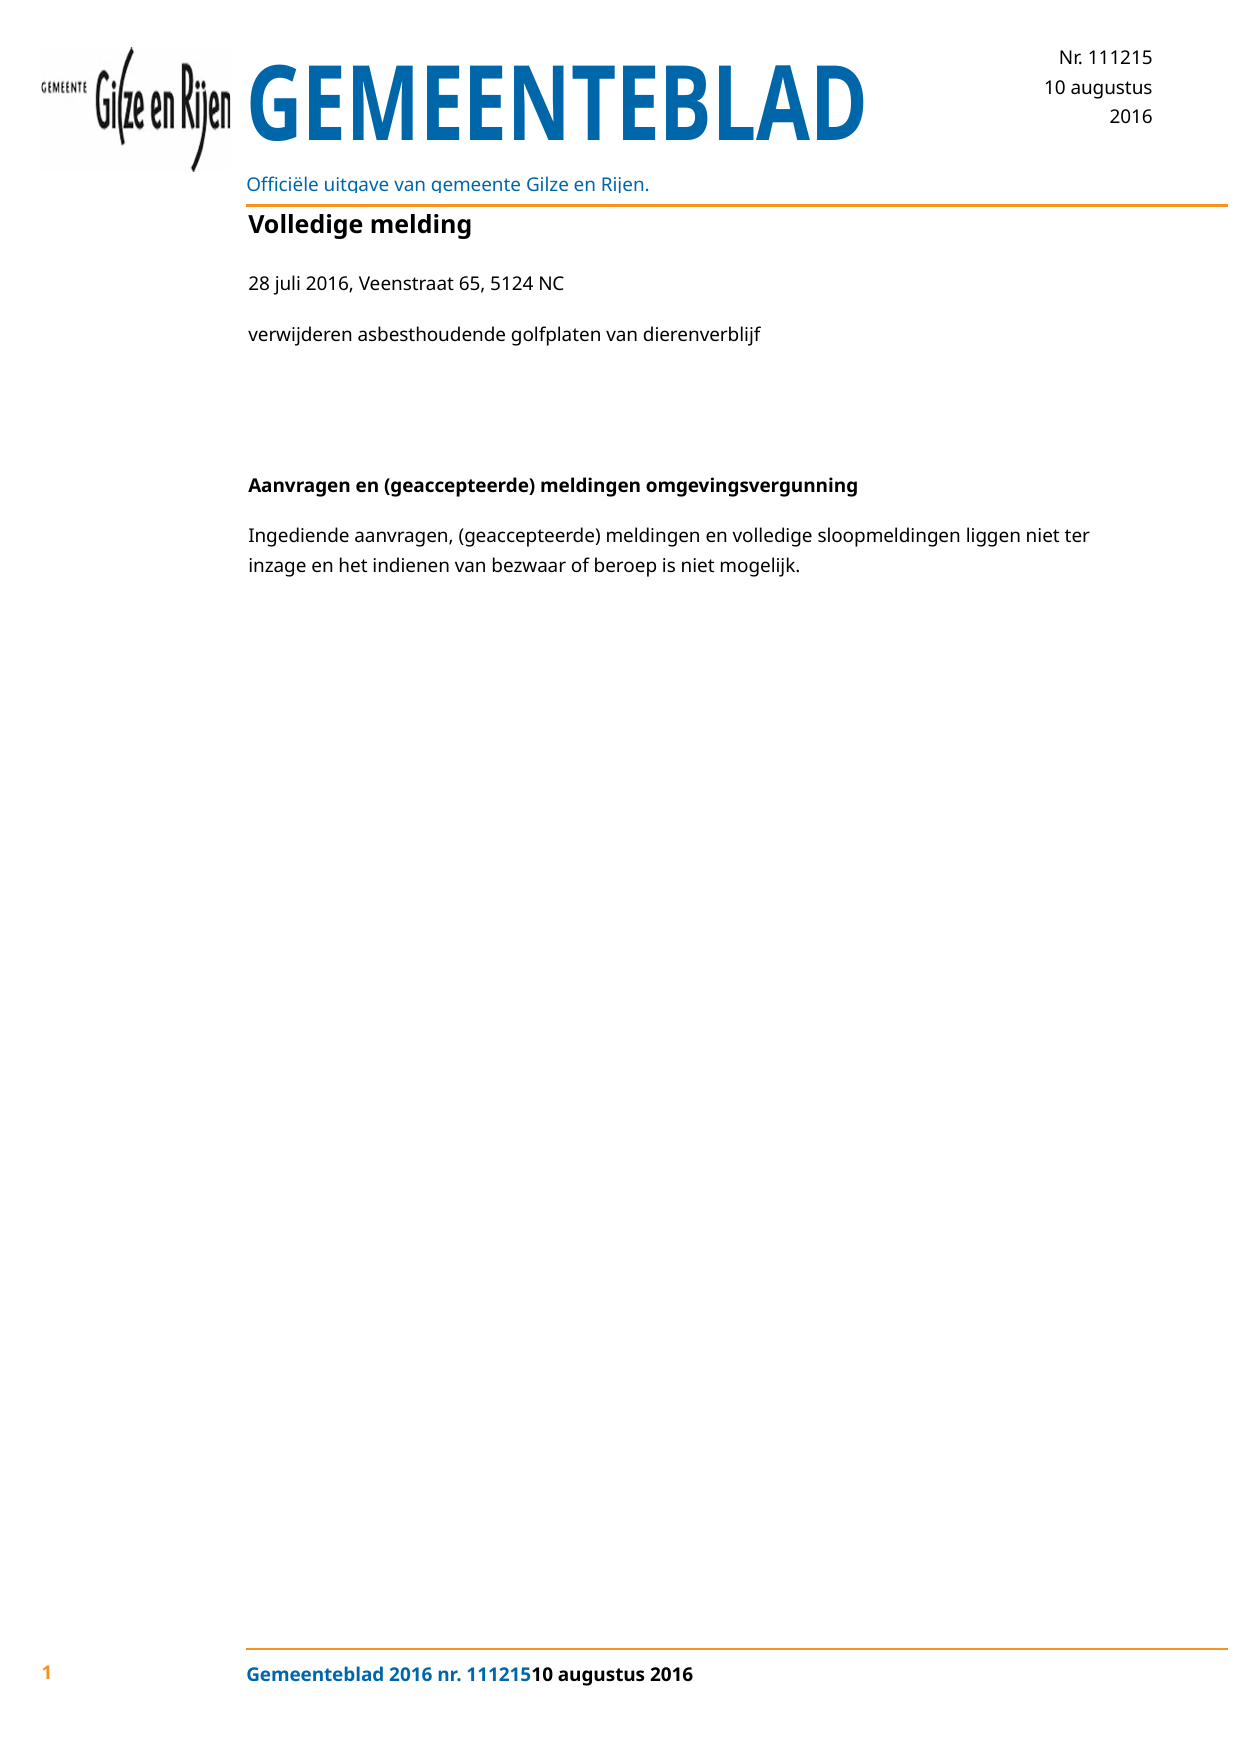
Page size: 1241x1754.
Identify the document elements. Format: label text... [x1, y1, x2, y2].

text Ingediende aanvragen, (geaccepteerde) meldingen en volledige sloopmeldingen liggen niet ter inzage en het indienen van bezwaar of beroep is niet mogelijk. [248, 522, 1152, 578]
text Volledige melding [248, 207, 1152, 241]
text Aanvragen en (geaccepteerde) meldingen omgevingsvergunning [248, 472, 1152, 498]
picture [41, 47, 231, 172]
text 28 juli 2016, Veenstraat 65, 5124 NC [248, 270, 1152, 296]
text verwijderen asbesthoudende golfplaten van dierenverblijf [248, 321, 1152, 346]
